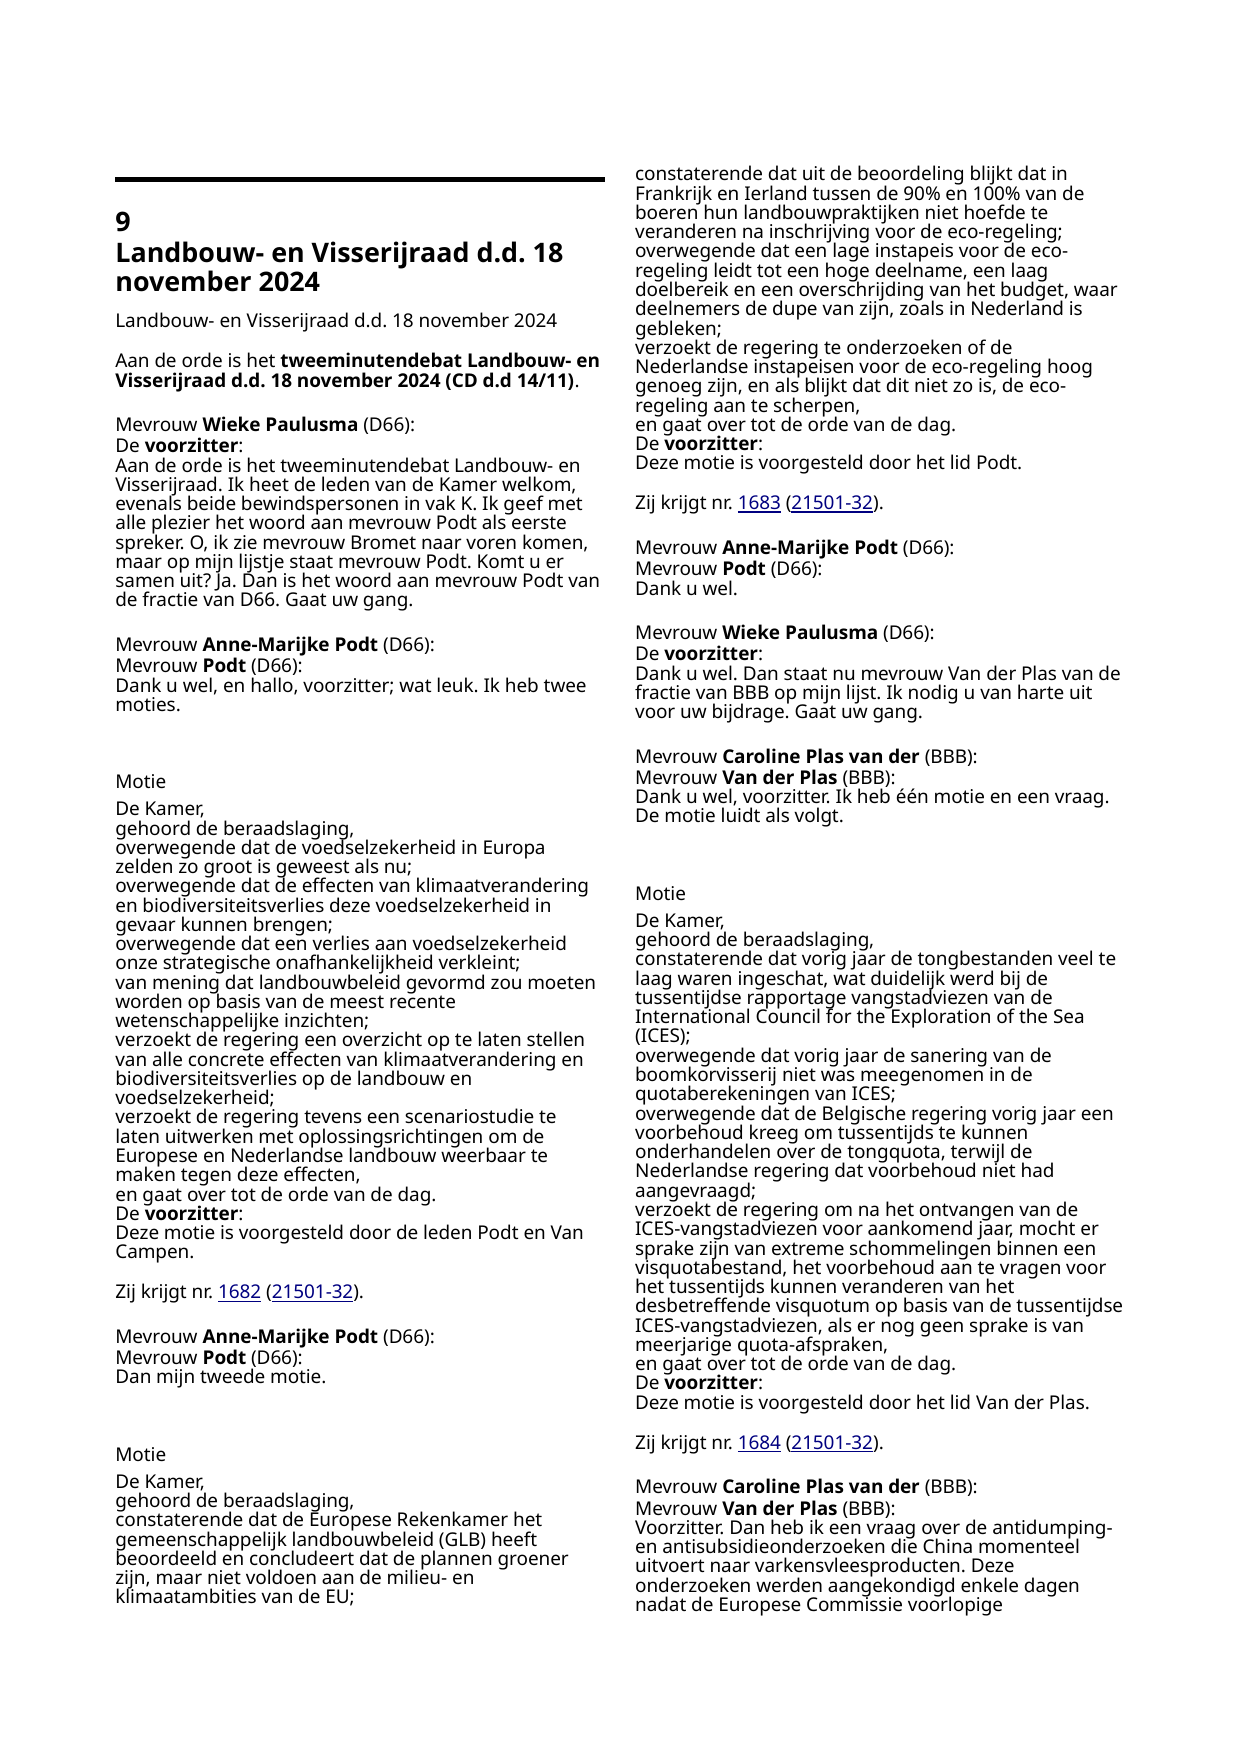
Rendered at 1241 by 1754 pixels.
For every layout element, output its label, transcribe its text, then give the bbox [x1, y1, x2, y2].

text constaterende dat de Europese Rekenkamer het gemeenschappelijk landbouwbeleid (GLB) heeft beoordeeld en concludeert dat de plannen groener zijn, maar niet voldoen aan de milieu- en klimaatambities van de EU; [115, 1511, 605, 1608]
text De voorzitter: [115, 437, 605, 457]
text Dank u wel. [635, 579, 1125, 599]
text De voorzitter: [635, 435, 1125, 454]
text overwegende dat een lage instapeis voor de eco-regeling leidt tot een hoge deelname, een laag doelbereik en een overschrijding van het budget, waar deelnemers de dupe van zijn, zoals in Nederland is gebleken; [635, 242, 1125, 339]
text Mevrouw Wieke Paulusma (D66): [635, 619, 1125, 645]
text De Kamer, [635, 912, 1125, 931]
text Zij krijgt nr. 1683 (21501-32). [635, 494, 1125, 514]
text De Kamer, [115, 800, 605, 819]
text De voorzitter: [115, 1205, 605, 1224]
text Zij krijgt nr. 1682 (21501-32). [115, 1283, 605, 1303]
text De voorzitter: [635, 1374, 1125, 1394]
text Mevrouw Caroline Plas van der (BBB): [635, 1474, 1125, 1499]
text Landbouw- en Visserijraad d.d. 18 november 2024 [115, 239, 605, 312]
text en gaat over tot de orde van de dag. [635, 1355, 1125, 1374]
text verzoekt de regering te onderzoeken of de Nederlandse instapeisen voor de eco-regeling hoog genoeg zijn, en als blijkt dat dit niet zo is, de eco-regeling aan te scherpen, [635, 339, 1125, 416]
text gehoord de beraadslaging, [115, 819, 605, 839]
text Aan de orde is het tweeminutendebat Landbouw- en Visserijraad. Ik heet de leden van de Kamer welkom, evenals beide bewindspersonen in vak K. Ik geef met alle plezier het woord aan mevrouw Podt als eerste spreker. O, ik zie mevrouw Bromet naar voren komen, maar op mijn lijstje staat mevrouw Podt. Komt u er samen uit? Ja. Dan is het woord aan mevrouw Podt van de fractie van D66. Gaat uw gang. [115, 457, 605, 611]
text van mening dat landbouwbeleid gevormd zou moeten worden op basis van de meest recente wetenschappelijke inzichten; [115, 974, 605, 1031]
text Mevrouw Anne-Marijke Podt (D66): [635, 534, 1125, 560]
text Dank u wel. Dan staat nu mevrouw Van der Plas van de fractie van BBB op mijn lijst. Ik nodig u van harte uit voor uw bijdrage. Gaat uw gang. [635, 664, 1125, 722]
text verzoekt de regering om na het ontvangen van de ICES-vangstadviezen voor aankomend jaar, mocht er sprake zijn van extreme schommelingen binnen een visquotabestand, het voorbehoud aan te vragen voor het tussentijds kunnen veranderen van het desbetreffende visquotum op basis van de tussentijdse ICES-vangstadviezen, als er nog geen sprake is van meerjarige quota-afspraken, [635, 1201, 1125, 1355]
text Dank u wel, voorzitter. Ik heb één motie en een vraag. De motie luidt als volgt. [635, 788, 1125, 827]
text Landbouw- en Visserijraad d.d. 18 november 2024 [115, 312, 605, 332]
text overwegende dat een verlies aan voedselzekerheid onze strategische onafhankelijkheid verkleint; [115, 935, 605, 974]
text Deze motie is voorgesteld door het lid Van der Plas. [635, 1394, 1125, 1413]
text Mevrouw Podt (D66): [115, 657, 605, 677]
text overwegende dat de Belgische regering vorig jaar een voorbehoud kreeg om tussentijds te kunnen onderhandelen over de tongquota, terwijl de Nederlandse regering dat voorbehoud niet had aangevraagd; [635, 1104, 1125, 1201]
text De voorzitter: [635, 645, 1125, 664]
text overwegende dat de voedselzekerheid in Europa zelden zo groot is geweest als nu; [115, 839, 605, 877]
text verzoekt de regering een overzicht op te laten stellen van alle concrete effecten van klimaatverandering en biodiversiteitsverlies op de landbouw en voedselzekerheid; [115, 1031, 605, 1108]
text gehoord de beraadslaging, [115, 1492, 605, 1511]
text en gaat over tot de orde van de dag. [115, 1186, 605, 1205]
text overwegende dat vorig jaar de sanering van de boomkorvisserij niet was meegenomen in de quotaberekeningen van ICES; [635, 1047, 1125, 1104]
text overwegende dat de effecten van klimaatverandering en biodiversiteitsverlies deze voedselzekerheid in gevaar kunnen brengen; [115, 877, 605, 935]
text verzoekt de regering tevens een scenariostudie te laten uitwerken met oplossingsrichtingen om de Europese en Nederlandse landbouw weerbaar te maken tegen deze effecten, [115, 1108, 605, 1186]
text Motie [115, 1441, 605, 1467]
text Dan mijn tweede motie. [115, 1368, 605, 1388]
text Deze motie is voorgesteld door de leden Podt en Van Campen. [115, 1224, 605, 1263]
text constaterende dat vorig jaar de tongbestanden veel te laag waren ingeschat, wat duidelijk werd bij de tussentijdse rapportage vangstadviezen van de International Council for the Exploration of the Sea (ICES); [635, 950, 1125, 1047]
text gehoord de beraadslaging, [635, 931, 1125, 950]
text Motie [115, 768, 605, 794]
text constaterende dat uit de beoordeling blijkt dat in Frankrijk en Ierland tussen de 90% en 100% van de boeren hun landbouwpraktijken niet hoefde te veranderen na inschrijving voor de eco-regeling; [635, 165, 1125, 242]
text Voorzitter. Dan heb ik een vraag over de antidumping- en antisubsidieonderzoeken die China momenteel uitvoert naar varkensvleesproducten. Deze onderzoeken werden aangekondigd enkele dagen nadat de Europese Commissie voorlopige [635, 1519, 1125, 1615]
text Mevrouw Van der Plas (BBB): [635, 1499, 1125, 1519]
text De Kamer, [115, 1473, 605, 1492]
text Motie [635, 880, 1125, 906]
text Dank u wel, en hallo, voorzitter; wat leuk. Ik heb twee moties. [115, 677, 605, 715]
text Mevrouw Anne-Marijke Podt (D66): [115, 632, 605, 657]
text Mevrouw Caroline Plas van der (BBB): [635, 743, 1125, 769]
text Zij krijgt nr. 1684 (21501-32). [635, 1434, 1125, 1453]
text en gaat over tot de orde van de dag. [635, 416, 1125, 435]
text Mevrouw Anne-Marijke Podt (D66): [115, 1323, 605, 1349]
text 9 [115, 203, 605, 239]
text Mevrouw Van der Plas (BBB): [635, 769, 1125, 788]
text Mevrouw Podt (D66): [115, 1349, 605, 1368]
text Mevrouw Podt (D66): [635, 560, 1125, 579]
text Deze motie is voorgesteld door het lid Podt. [635, 454, 1125, 474]
text Mevrouw Wieke Paulusma (D66): [115, 412, 605, 437]
text Aan de orde is het tweeminutendebat Landbouw- en Visserijraad d.d. 18 november 2024 (CD d.d 14/11). [115, 352, 605, 391]
